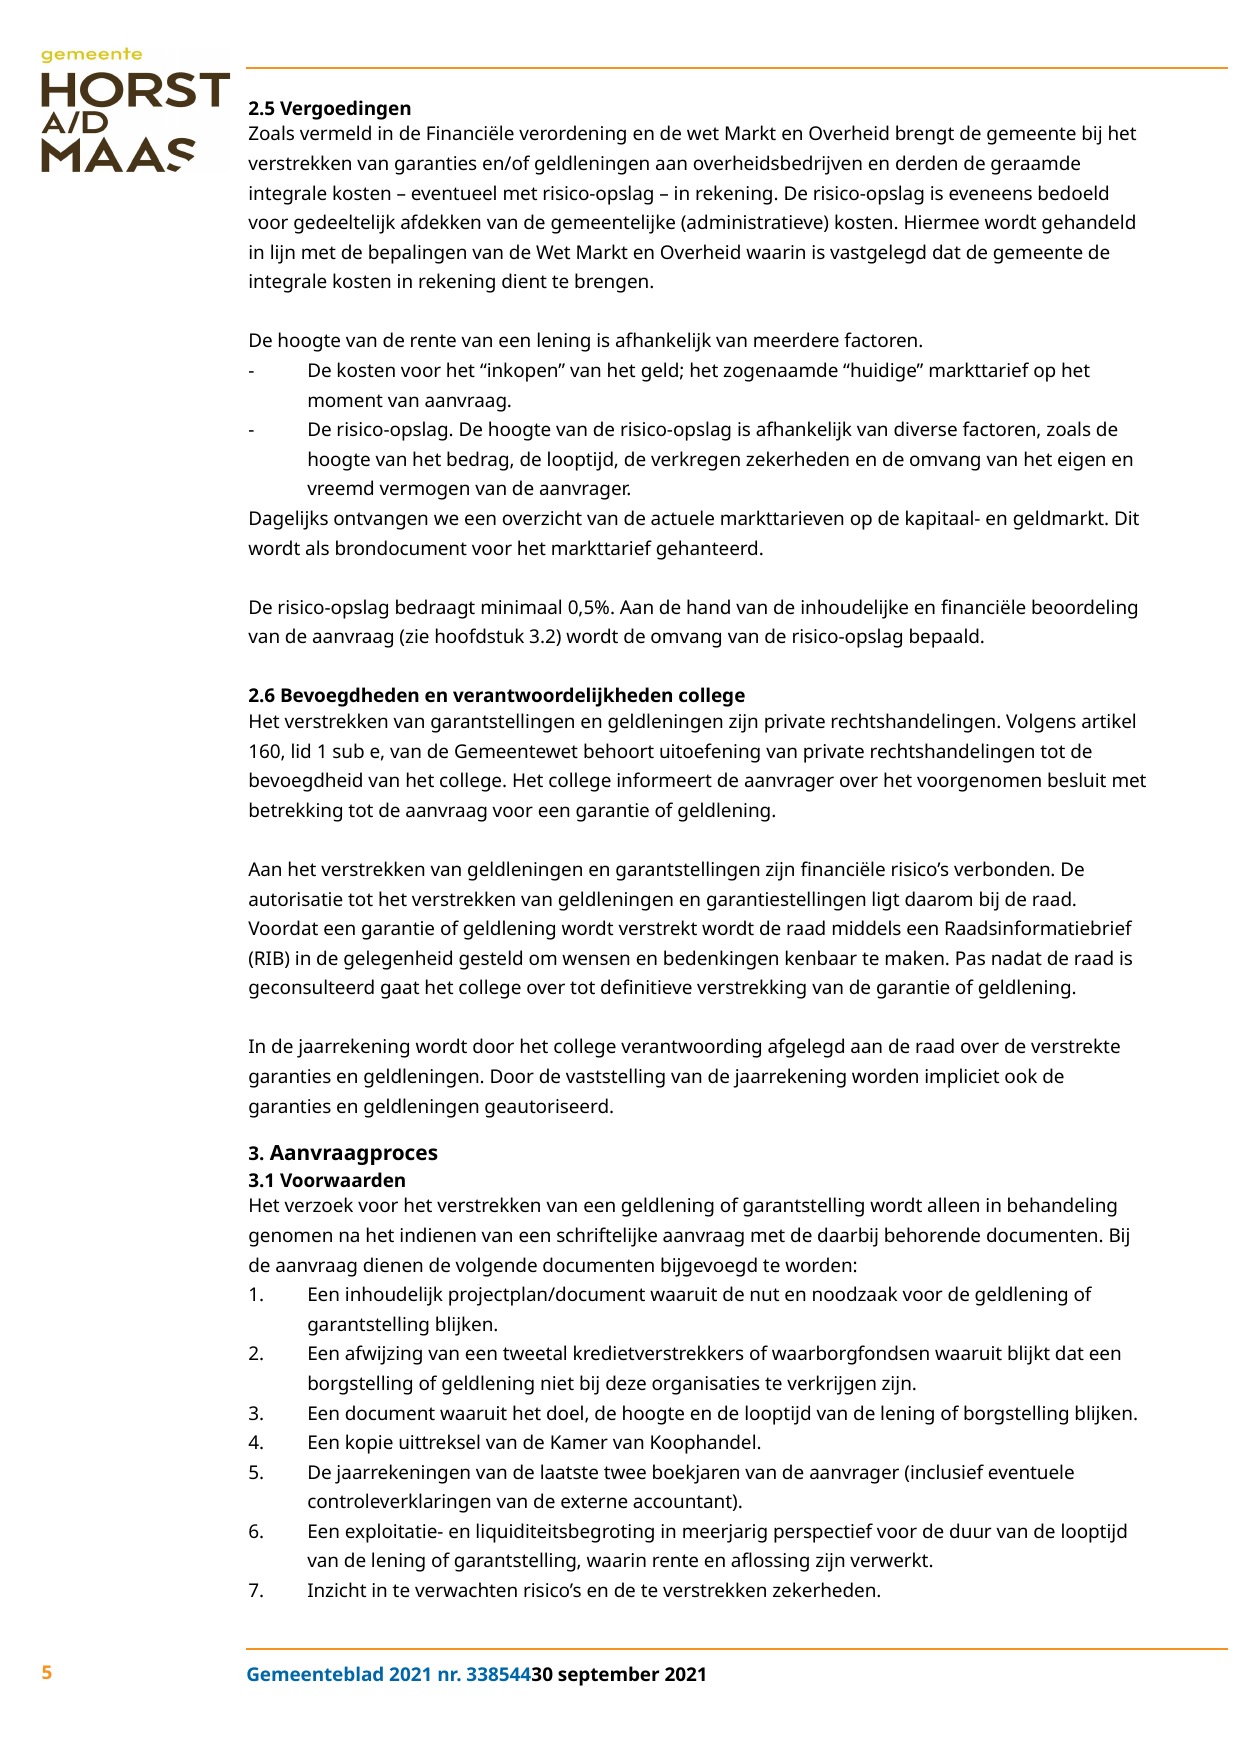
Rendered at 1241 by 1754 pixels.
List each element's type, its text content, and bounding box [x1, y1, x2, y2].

list Een inhoudelijk projectplan/document waaruit de nut en noodzaak voor de geldlening of garantstelling blijken. [248, 1281, 1152, 1337]
list De kosten voor het “inkopen” van het geld; het zogenaamde “huidige” markttarief op het moment van aanvraag. [248, 357, 1152, 412]
list De risico-opslag. De hoogte van de risico-opslag is afhankelijk van diverse factoren, zoals de hoogte van het bedrag, de looptijd, de verkregen zekerheden en de omvang van het eigen en vreemd vermogen van de aanvrager. [248, 416, 1152, 501]
text 2.6 Bevoegdheden en verantwoordelijkheden college [248, 683, 1152, 708]
text Dagelijks ontvangen we een overzicht van de actuele markttarieven op de kapitaal- en geldmarkt. Dit wordt als brondocument voor het markttarief gehanteerd. [248, 505, 1152, 560]
text 3. Aanvraagproces [248, 1138, 1152, 1167]
text De hoogte van de rente van een lening is afhankelijk van meerdere factoren. [248, 328, 1152, 353]
list Inzicht in te verwachten risico’s en de te verstrekken zekerheden. [248, 1577, 1152, 1603]
text 3.1 Voorwaarden [248, 1167, 1152, 1193]
list De jaarrekeningen van de laatste twee boekjaren van de aanvrager (inclusief eventuele controleverklaringen van de externe accountant). [248, 1459, 1152, 1514]
text In de jaarrekening wordt door het college verantwoording afgelegd aan de raad over de verstrekte garanties en geldleningen. Door de vaststelling van de jaarrekening worden impliciet ook de garanties en geldleningen geautoriseerd. [248, 1034, 1152, 1119]
picture [41, 47, 231, 172]
text Aan het verstrekken van geldleningen en garantstellingen zijn financiële risico’s verbonden. De autorisatie tot het verstrekken van geldleningen en garantiestellingen ligt daarom bij de raad. Voordat een garantie of geldlening wordt verstrekt wordt de raad middels een Raadsinformatiebrief (RIB) in de gelegenheid gesteld om wensen en bedenkingen kenbaar te maken. Pas nadat de raad is geconsulteerd gaat het college over tot definitieve verstrekking van de garantie of geldlening. [248, 856, 1152, 1000]
text De risico-opslag bedraagt minimaal 0,5%. Aan de hand van de inhoudelijke en financiële beoordeling van de aanvraag (zie hoofdstuk 3.2) wordt de omvang van de risico-opslag bepaald. [248, 594, 1152, 649]
text 2.5 Vergoedingen [248, 95, 1152, 121]
text Het verzoek voor het verstrekken van een geldlening of garantstelling wordt alleen in behandeling genomen na het indienen van een schriftelijke aanvraag met de daarbij behorende documenten. Bij de aanvraag dienen de volgende documenten bijgevoegd te worden: [248, 1193, 1152, 1278]
text Het verstrekken van garantstellingen en geldleningen zijn private rechtshandelingen. Volgens artikel 160, lid 1 sub e, van de Gemeentewet behoort uitoefening van private rechtshandelingen tot de bevoegdheid van het college. Het college informeert de aanvrager over het voorgenomen besluit met betrekking tot de aanvraag voor een garantie of geldlening. [248, 708, 1152, 823]
list Een exploitatie- en liquiditeitsbegroting in meerjarig perspectief voor de duur van de looptijd van de lening of garantstelling, waarin rente en aflossing zijn verwerkt. [248, 1518, 1152, 1573]
list Een document waaruit het doel, de hoogte en de looptijd van de lening of borgstelling blijken. [248, 1400, 1152, 1426]
text Zoals vermeld in de Financiële verordening en de wet Markt en Overheid brengt de gemeente bij het verstrekken van garanties en/of geldleningen aan overheidsbedrijven en derden de geraamde integrale kosten – eventueel met risico-opslag – in rekening. De risico-opslag is eveneens bedoeld voor gedeeltelijk afdekken van de gemeentelijke (administratieve) kosten. Hiermee wordt gehandeld in lijn met de bepalingen van de Wet Markt en Overheid waarin is vastgelegd dat de gemeente de integrale kosten in rekening dient te brengen. [248, 121, 1152, 294]
list Een afwijzing van een tweetal kredietverstrekkers of waarborgfondsen waaruit blijkt dat een borgstelling of geldlening niet bij deze organisaties te verkrijgen zijn. [248, 1341, 1152, 1396]
list Een kopie uittreksel van de Kamer van Koophandel. [248, 1429, 1152, 1455]
